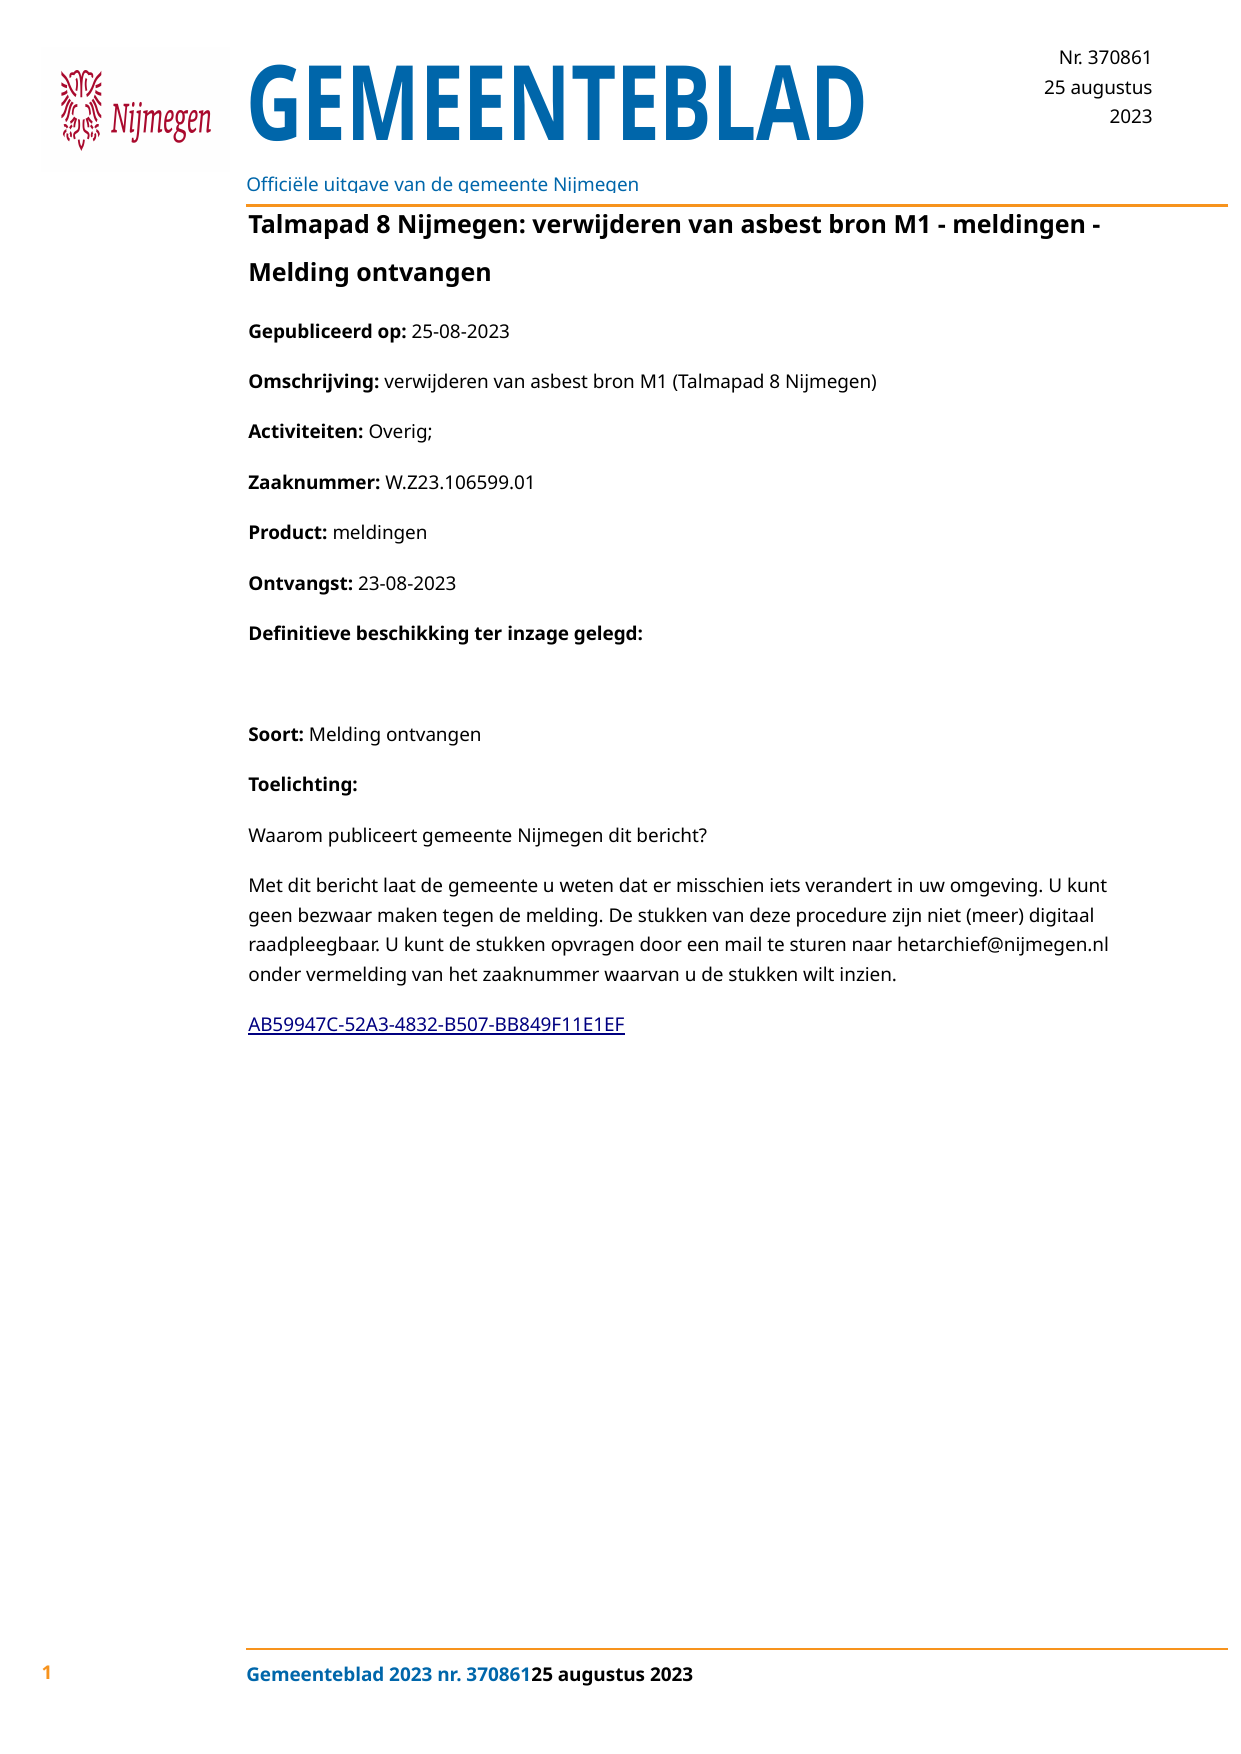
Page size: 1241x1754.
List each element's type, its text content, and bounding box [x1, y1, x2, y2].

text Omschrijving: verwijderen van asbest bron M1 (Talmapad 8 Nijmegen) [248, 368, 1152, 394]
text Met dit bericht laat de gemeente u weten dat er misschien iets verandert in uw omgeving. U kunt geen bezwaar maken tegen de melding. De stukken van deze procedure zijn niet (meer) digitaal raadpleegbaar. U kunt de stukken opvragen door een mail te sturen naar hetarchief@nijmegen.nl onder vermelding van het zaaknummer waarvan u de stukken wilt inzien. [248, 872, 1152, 987]
text Definitieve beschikking ter inzage gelegd: [248, 620, 1152, 646]
text Talmapad 8 Nijmegen: verwijderen van asbest bron M1 - meldingen - Melding ontvangen [248, 207, 1152, 288]
text Product: meldingen [248, 519, 1152, 545]
text Ontvangst: 23-08-2023 [248, 570, 1152, 596]
text Zaaknummer: W.Z23.106599.01 [248, 469, 1152, 495]
picture [41, 47, 231, 172]
text Soort: Melding ontvangen [248, 721, 1152, 747]
text Gepubliceerd op: 25-08-2023 [248, 318, 1152, 344]
text Activiteiten: Overig; [248, 419, 1152, 444]
text AB59947C-52A3-4832-B507-BB849F11E1EF [248, 1012, 1152, 1037]
text Waarom publiceert gemeente Nijmegen dit bericht? [248, 822, 1152, 848]
text Toelichting: [248, 772, 1152, 797]
